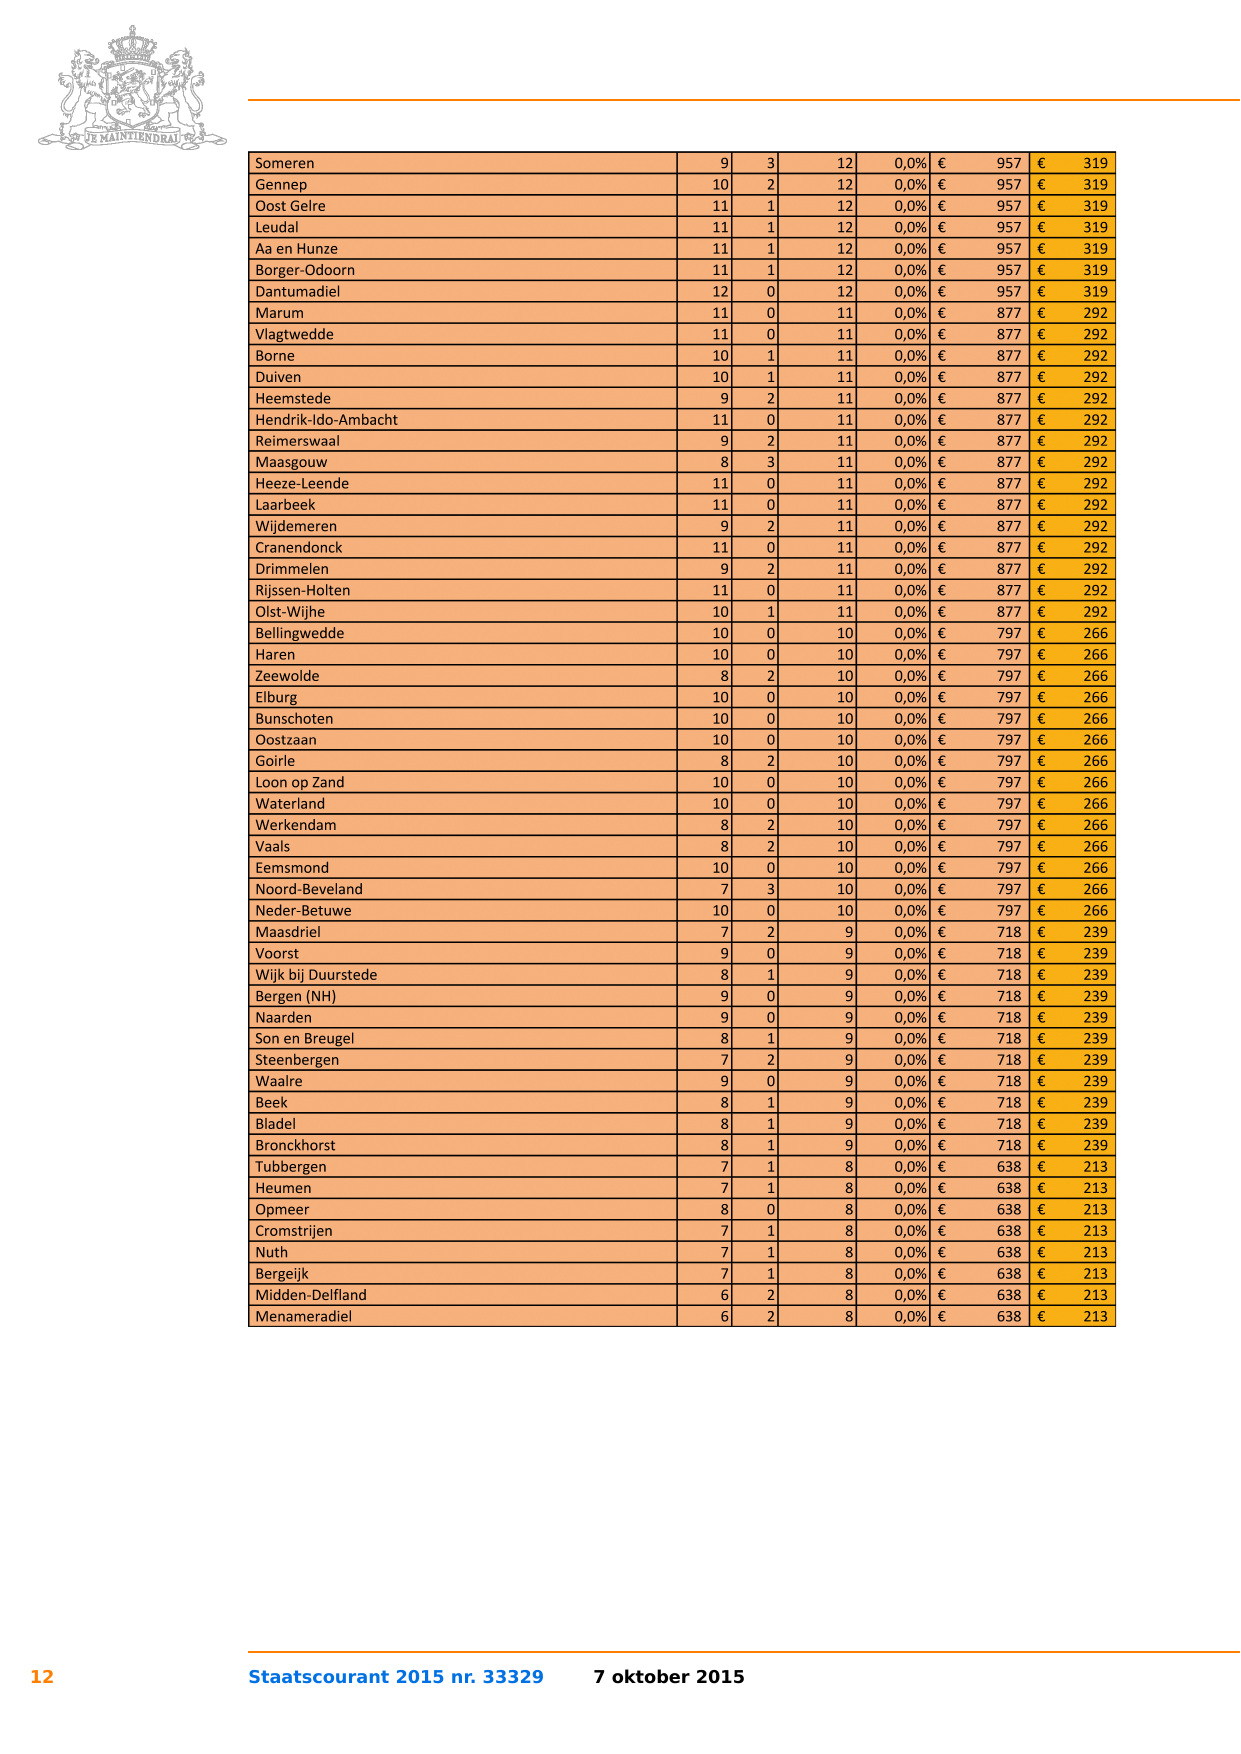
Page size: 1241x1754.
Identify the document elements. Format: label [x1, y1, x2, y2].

picture [248, 151, 1117, 1327]
picture [38, 25, 227, 150]
